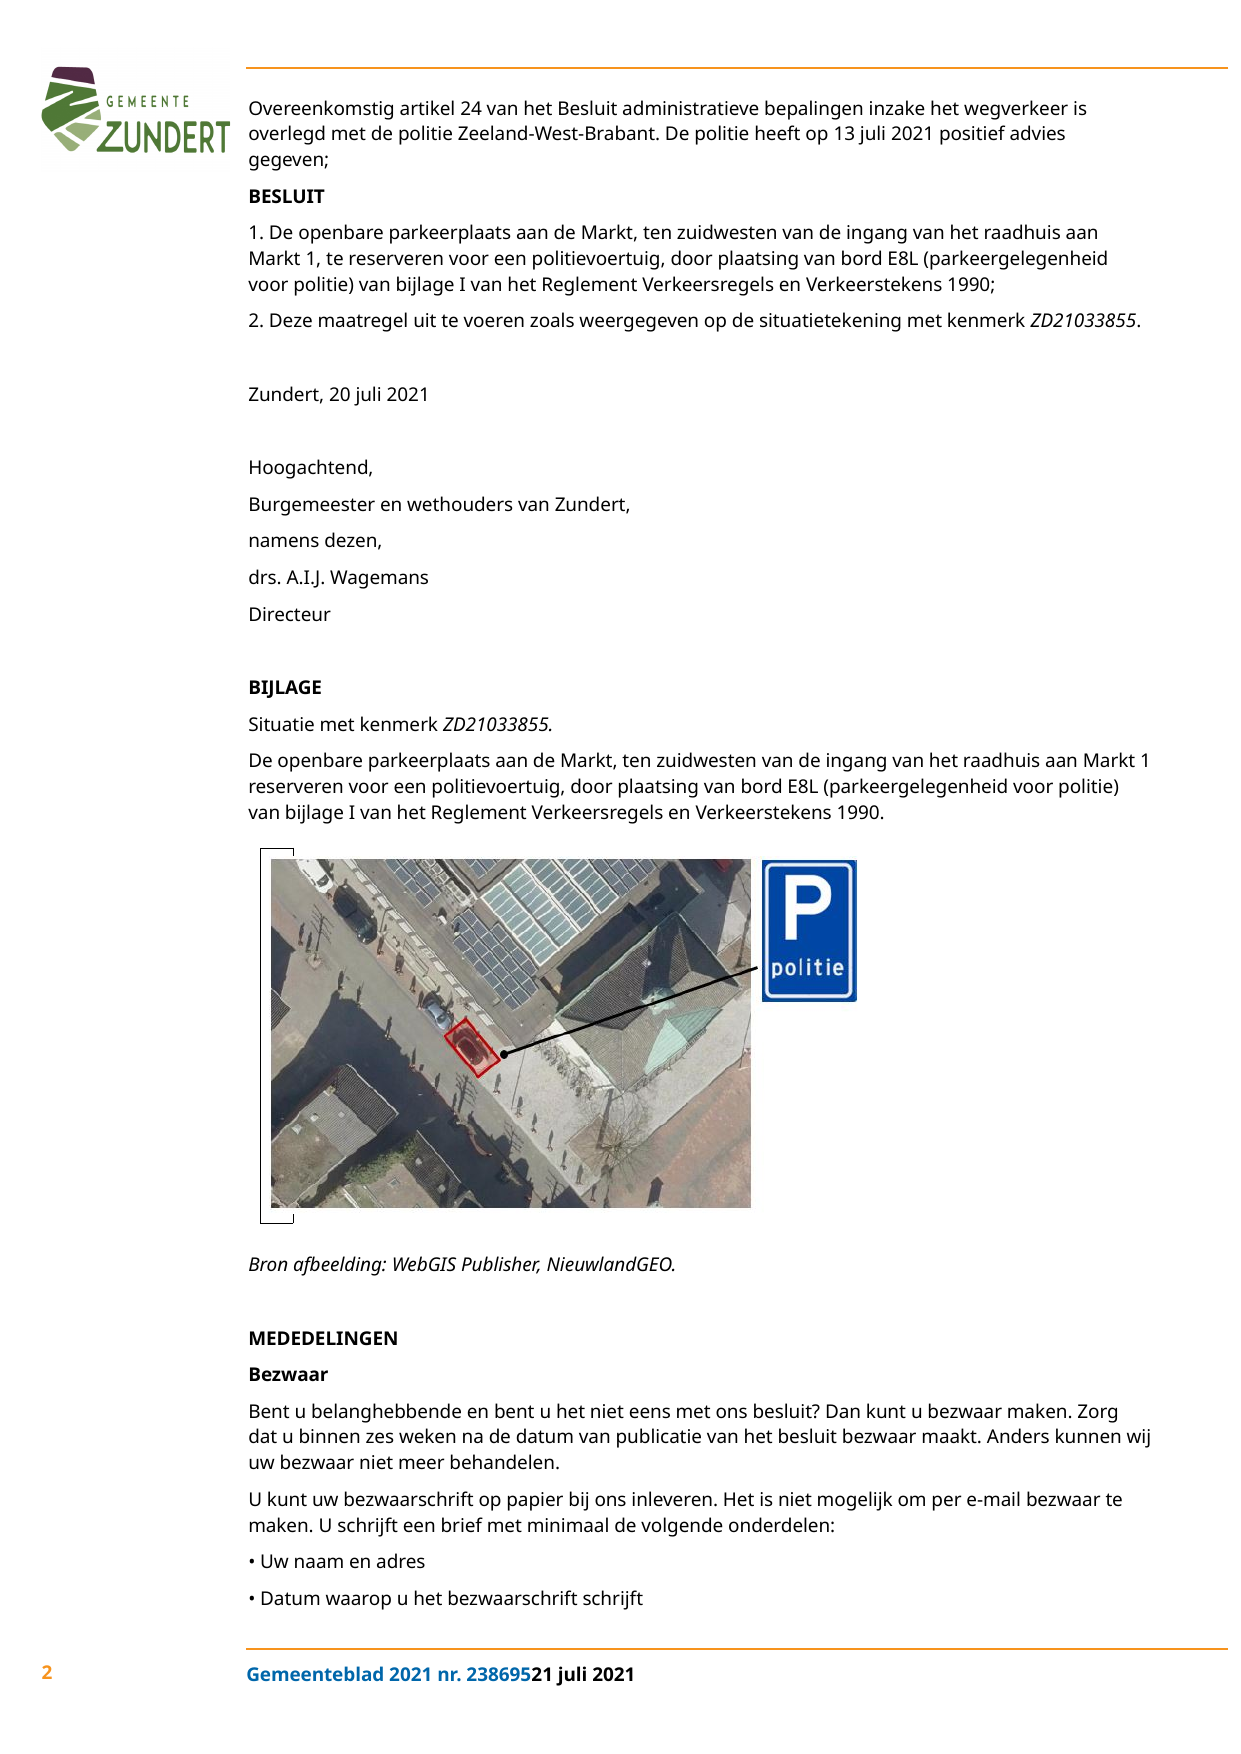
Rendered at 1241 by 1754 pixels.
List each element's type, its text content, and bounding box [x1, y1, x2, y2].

text U kunt uw bezwaarschrift op papier bij ons inleveren. Het is niet mogelijk om per e-mail bezwaar te maken. U schrijft een brief met minimaal de volgende onderdelen: [248, 1486, 1152, 1538]
text Bron afbeelding: WebGIS Publisher, NieuwlandGEO. [248, 1251, 1152, 1277]
text Bent u belanghebbende en bent u het niet eens met ons besluit? Dan kunt u bezwaar maken. Zorg dat u binnen zes weken na de datum van publicatie van het besluit bezwaar maakt. Anders kunnen wij uw bezwaar niet meer behandelen. [248, 1398, 1152, 1475]
text 1. De openbare parkeerplaats aan de Markt, ten zuidwesten van de ingang van het raadhuis aan Markt 1, te reserveren voor een politievoertuig, door plaatsing van bord E8L (parkeergelegenheid voor politie) van bijlage I van het Reglement Verkeersregels en Verkeerstekens 1990; [248, 219, 1152, 297]
picture [41, 47, 231, 172]
text 2. Deze maatregel uit te voeren zoals weergegeven op de situatietekening met kenmerk ZD21033855. [248, 308, 1152, 333]
text Hoogachtend, [248, 454, 1152, 480]
text BIJLAGE [248, 674, 1152, 700]
text Overeenkomstig artikel 24 van het Besluit administratieve bepalingen inzake het wegverkeer is overlegd met de politie Zeeland-West-Brabant. De politie heeft op 13 juli 2021 positief advies gegeven; [248, 95, 1152, 172]
text Burgemeester en wethouders van Zundert, [248, 491, 1152, 517]
text Bezwaar [248, 1361, 1152, 1387]
text Zundert, 20 juli 2021 [248, 381, 1152, 407]
text De openbare parkeerplaats aan de Markt, ten zuidwesten van de ingang van het raadhuis aan Markt 1 reserveren voor een politievoertuig, door plaatsing van bord E8L (parkeergelegenheid voor politie) van bijlage I van het Reglement Verkeersregels en Verkeerstekens 1990. [248, 748, 1152, 825]
text MEDEDELINGEN [248, 1325, 1152, 1350]
text Directeur [248, 601, 1152, 627]
text namens dezen, [248, 528, 1152, 553]
text drs. A.I.J. Wagemans [248, 564, 1152, 590]
text • Datum waarop u het bezwaarschrift schrijft [248, 1585, 1152, 1611]
text Situatie met kenmerk ZD21033855. [248, 711, 1152, 737]
text BESLUIT [248, 183, 1152, 209]
text • Uw naam en adres [248, 1548, 1152, 1574]
picture [268, 856, 860, 1214]
